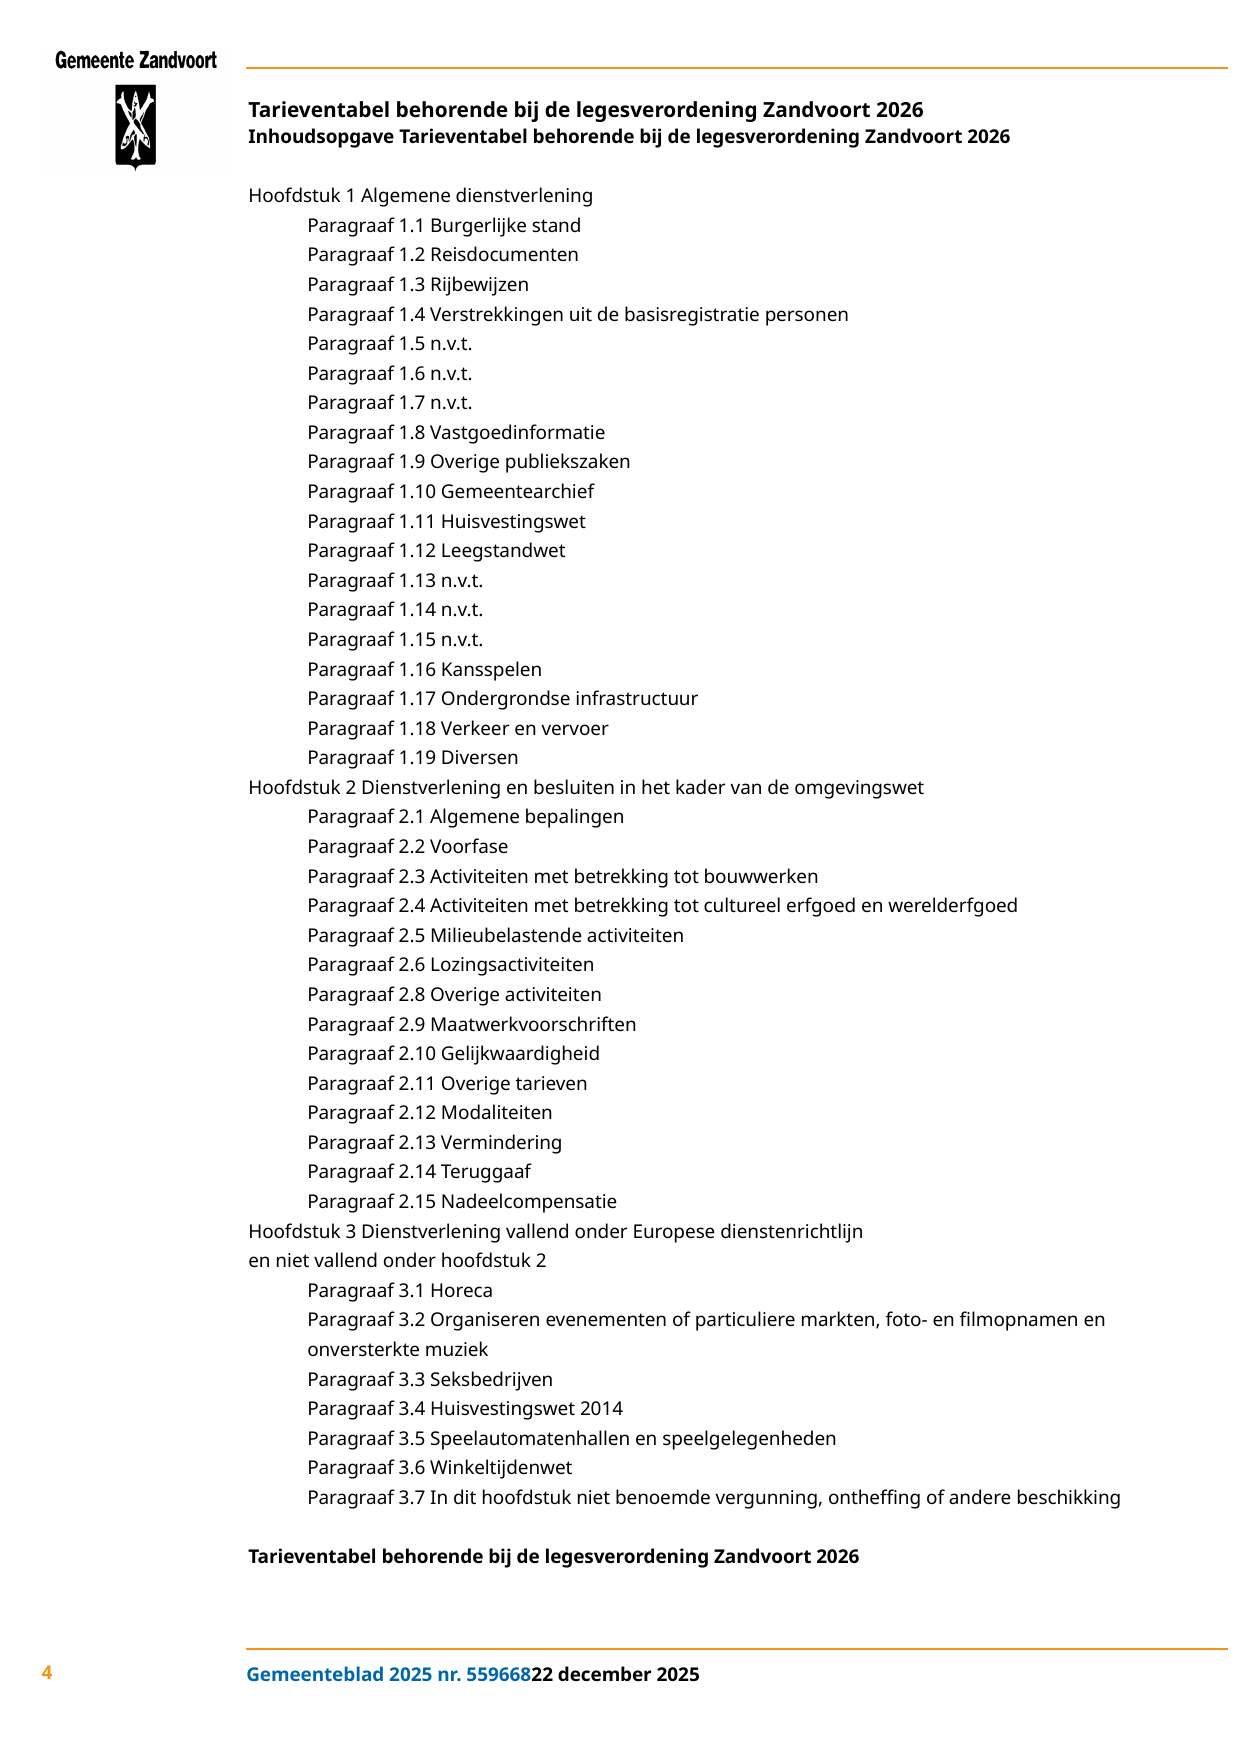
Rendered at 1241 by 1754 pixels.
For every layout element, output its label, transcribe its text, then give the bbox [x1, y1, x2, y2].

list Paragraaf 2.2 Voorfase [248, 833, 1152, 859]
list Paragraaf 2.3 Activiteiten met betrekking tot bouwwerken [248, 863, 1152, 889]
list Paragraaf 1.5 n.v.t. [248, 330, 1152, 356]
list Paragraaf 3.5 Speelautomatenhallen en speelgelegenheden [248, 1425, 1152, 1451]
list Paragraaf 2.4 Activiteiten met betrekking tot cultureel erfgoed en werelderfgoed [248, 892, 1152, 918]
list Paragraaf 1.14 n.v.t. [248, 597, 1152, 622]
list Paragraaf 3.4 Huisvestingswet 2014 [248, 1395, 1152, 1421]
list Paragraaf 1.19 Diversen [248, 744, 1152, 770]
list Paragraaf 1.10 Gemeentearchief [248, 478, 1152, 504]
text Tarieventabel behorende bij de legesverordening Zandvoort 2026 [248, 1543, 1152, 1569]
text Hoofdstuk 3 Dienstverlening vallend onder Europese dienstenrichtlijn [248, 1218, 1152, 1244]
list Paragraaf 1.4 Verstrekkingen uit de basisregistratie personen [248, 301, 1152, 327]
list Paragraaf 1.3 Rijbewijzen [248, 271, 1152, 297]
list Paragraaf 1.17 Ondergrondse infrastructuur [248, 685, 1152, 711]
text en niet vallend onder hoofdstuk 2 [248, 1247, 1152, 1273]
list Paragraaf 3.1 Horeca [248, 1277, 1152, 1303]
list Paragraaf 1.18 Verkeer en vervoer [248, 715, 1152, 741]
list Paragraaf 2.6 Lozingsactiviteiten [248, 952, 1152, 977]
list Paragraaf 2.13 Vermindering [248, 1129, 1152, 1155]
list Paragraaf 2.11 Overige tarieven [248, 1070, 1152, 1096]
list Paragraaf 3.6 Winkeltijdenwet [248, 1454, 1152, 1480]
list Paragraaf 2.9 Maatwerkvoorschriften [248, 1011, 1152, 1037]
list Paragraaf 2.14 Teruggaaf [248, 1159, 1152, 1184]
list Paragraaf 1.6 n.v.t. [248, 360, 1152, 386]
list Paragraaf 2.1 Algemene bepalingen [248, 804, 1152, 829]
list Paragraaf 1.12 Leegstandwet [248, 537, 1152, 563]
list Paragraaf 2.5 Milieubelastende activiteiten [248, 922, 1152, 948]
text Hoofdstuk 1 Algemene dienstverlening [248, 182, 1152, 208]
list Paragraaf 3.7 In dit hoofdstuk niet benoemde vergunning, ontheffing of andere beschikking [248, 1484, 1152, 1510]
list Paragraaf 1.8 Vastgoedinformatie [248, 419, 1152, 445]
picture [41, 47, 231, 172]
text Inhoudsopgave Tarieventabel behorende bij de legesverordening Zandvoort 2026 [248, 123, 1152, 149]
list Paragraaf 2.10 Gelijkwaardigheid [248, 1040, 1152, 1066]
text Tarieventabel behorende bij de legesverordening Zandvoort 2026 [248, 95, 1152, 123]
list Paragraaf 1.16 Kansspelen [248, 656, 1152, 682]
list Paragraaf 1.15 n.v.t. [248, 626, 1152, 652]
list Paragraaf 1.1 Burgerlijke stand [248, 212, 1152, 238]
list Paragraaf 3.3 Seksbedrijven [248, 1366, 1152, 1392]
text Hoofdstuk 2 Dienstverlening en besluiten in het kader van de omgevingswet [248, 774, 1152, 800]
list Paragraaf 1.9 Overige publiekszaken [248, 449, 1152, 474]
list Paragraaf 1.2 Reisdocumenten [248, 242, 1152, 267]
list Paragraaf 1.13 n.v.t. [248, 567, 1152, 593]
list Paragraaf 1.7 n.v.t. [248, 389, 1152, 415]
list Paragraaf 1.11 Huisvestingswet [248, 508, 1152, 534]
list Paragraaf 2.15 Nadeelcompensatie [248, 1188, 1152, 1214]
list Paragraaf 2.8 Overige activiteiten [248, 981, 1152, 1007]
list Paragraaf 2.12 Modaliteiten [248, 1099, 1152, 1125]
list Paragraaf 3.2 Organiseren evenementen of particuliere markten, foto- en filmopnamen en onversterkte muziek [248, 1307, 1152, 1362]
